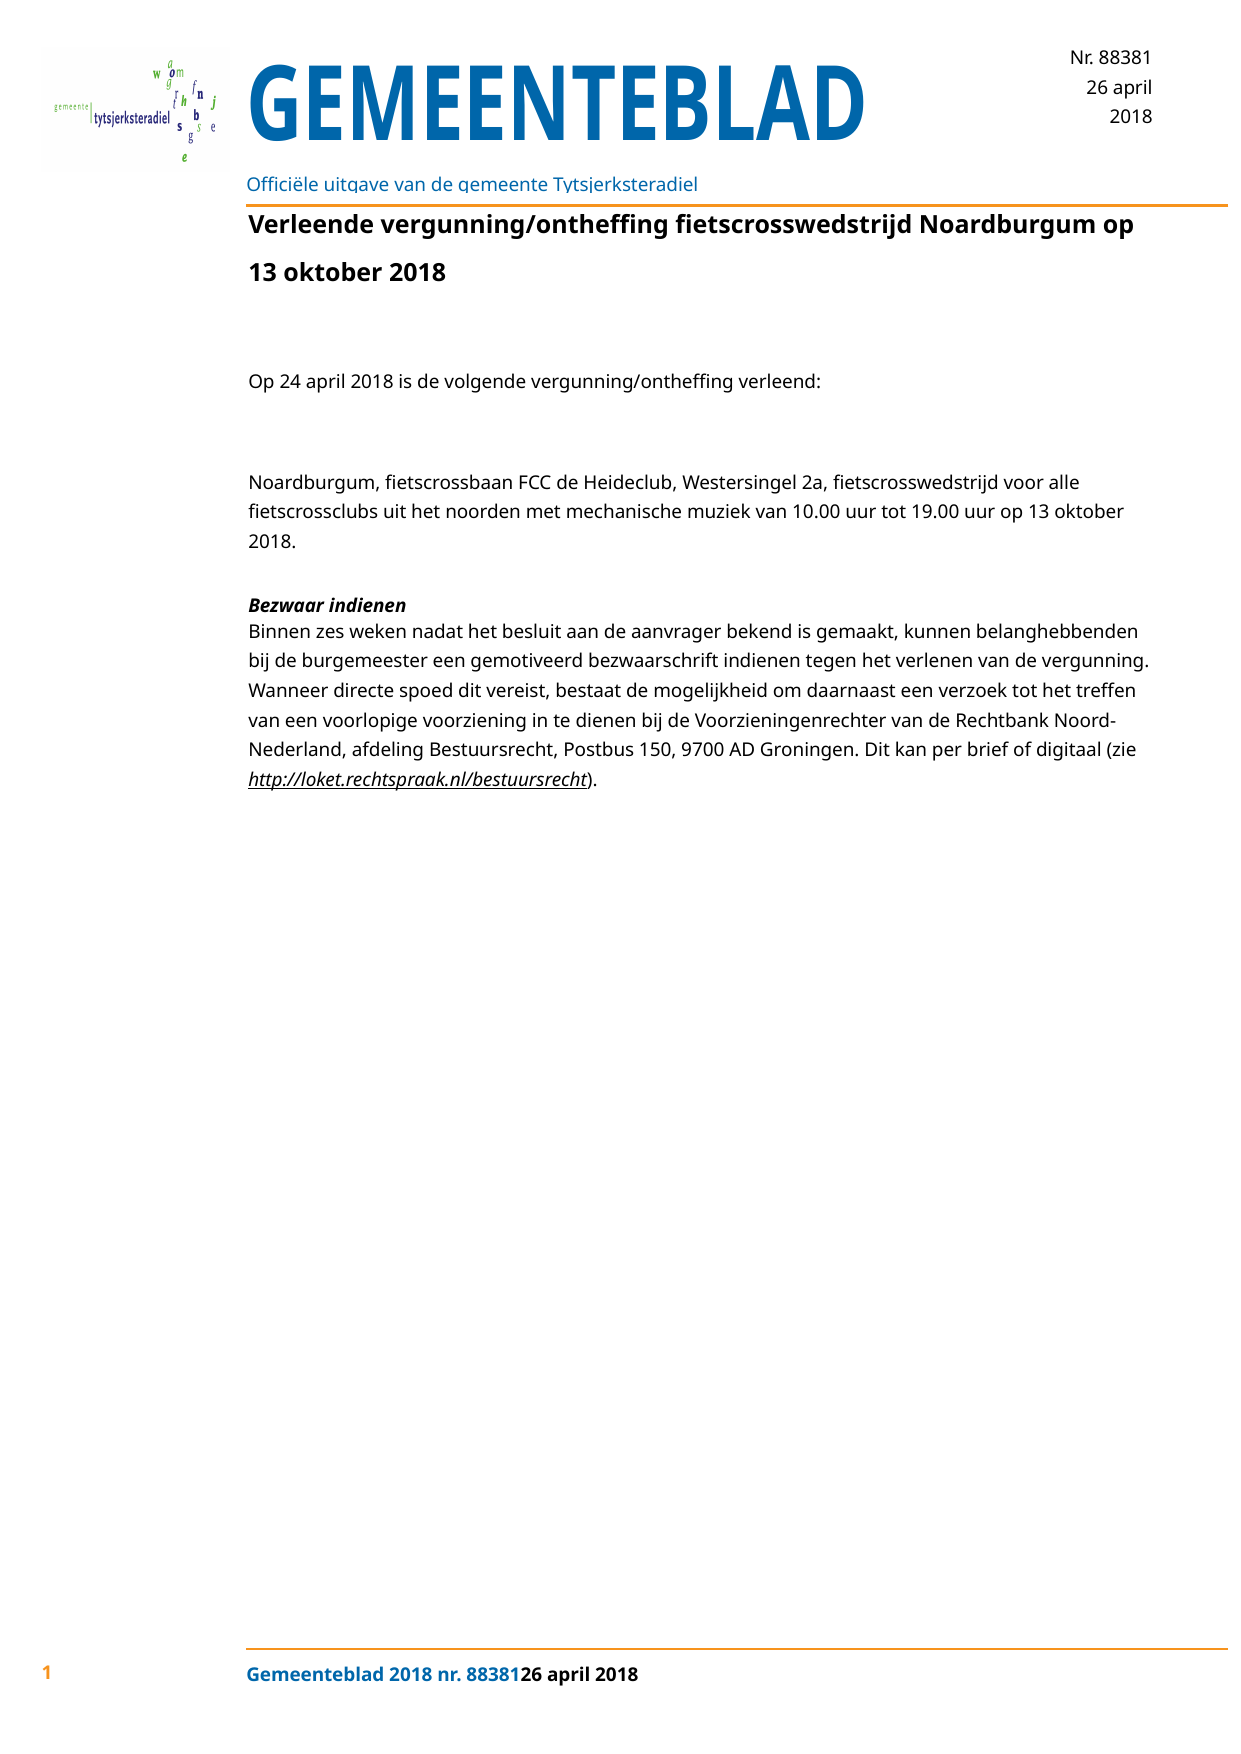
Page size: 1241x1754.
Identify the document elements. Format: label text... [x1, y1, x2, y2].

text Bezwaar indienen [248, 592, 1152, 618]
text Noardburgum, fietscrossbaan FCC de Heideclub, Westersingel 2a, fietscrosswedstrijd voor alle fietscrossclubs uit het noorden met mechanische muziek van 10.00 uur tot 19.00 uur op 13 oktober 2018. [248, 469, 1152, 554]
text Binnen zes weken nadat het besluit aan de aanvrager bekend is gemaakt, kunnen belanghebbenden bij de burgemeester een gemotiveerd bezwaarschrift indienen tegen het verlenen van de vergunning. Wanneer directe spoed dit vereist, bestaat de mogelijkheid om daarnaast een verzoek tot het treffen van een voorlopige voorziening in te dienen bij de Voorzieningenrechter van de Rechtbank Noord-Nederland, afdeling Bestuursrecht, Postbus 150, 9700 AD Groningen. Dit kan per brief of digitaal (zie http://loket.rechtspraak.nl/bestuursrecht). [248, 618, 1152, 792]
text Op 24 april 2018 is de volgende vergunning/ontheffing verleend: [248, 368, 1152, 394]
picture [41, 47, 231, 172]
text Verleende vergunning/ontheffing fietscrosswedstrijd Noardburgum op 13 oktober 2018 [248, 207, 1152, 288]
